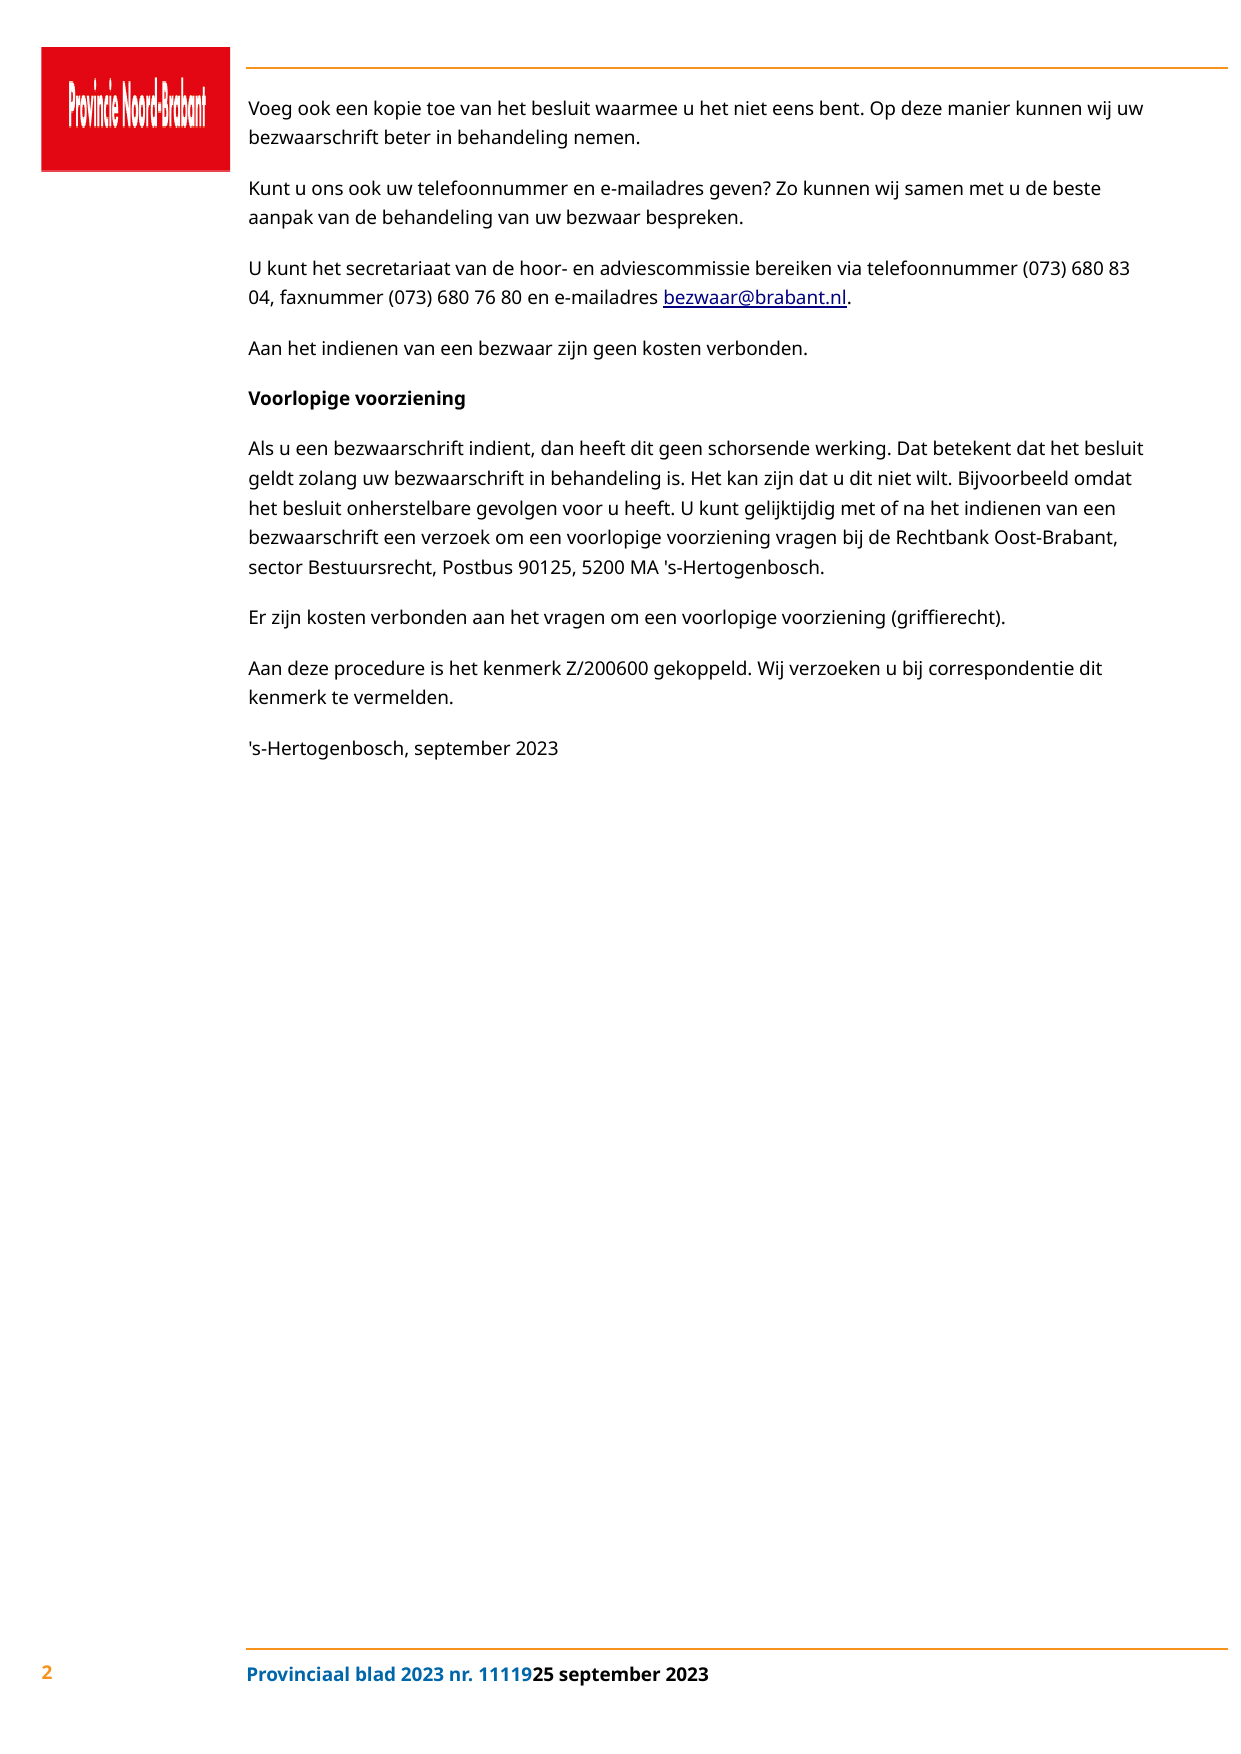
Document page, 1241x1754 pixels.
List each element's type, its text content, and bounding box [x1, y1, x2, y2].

text U kunt het secretariaat van de hoor- en adviescommissie bereiken via telefoonnummer (073) 680 83 04, faxnummer (073) 680 76 80 en e-mailadres bezwaar@brabant.nl. [248, 255, 1152, 310]
text Er zijn kosten verbonden aan het vragen om een voorlopige voorziening (griffierecht). [248, 604, 1152, 630]
text Als u een bezwaarschrift indient, dan heeft dit geen schorsende werking. Dat betekent dat het besluit geldt zolang uw bezwaarschrift in behandeling is. Het kan zijn dat u dit niet wilt. Bijvoorbeeld omdat het besluit onherstelbare gevolgen voor u heeft. U kunt gelijktijdig met of na het indienen van een bezwaarschrift een verzoek om een voorlopige voorziening vragen bij de Rechtbank Oost-Brabant, sector Bestuursrecht, Postbus 90125, 5200 MA 's‑Hertogenbosch. [248, 436, 1152, 580]
text Kunt u ons ook uw telefoonnummer en e-mailadres geven? Zo kunnen wij samen met u de beste aanpak van de behandeling van uw bezwaar bespreken. [248, 175, 1152, 230]
text Aan deze procedure is het kenmerk Z/200600 gekoppeld. Wij verzoeken u bij correspondentie dit kenmerk te vermelden. [248, 655, 1152, 710]
text Voeg ook een kopie toe van het besluit waarmee u het niet eens bent. Op deze manier kunnen wij uw bezwaarschrift beter in behandeling nemen. [248, 95, 1152, 150]
picture [41, 47, 231, 172]
text 's-Hertogenbosch, september 2023 [248, 735, 1152, 761]
text Voorlopige voorziening [248, 385, 1152, 411]
text Aan het indienen van een bezwaar zijn geen kosten verbonden. [248, 335, 1152, 361]
